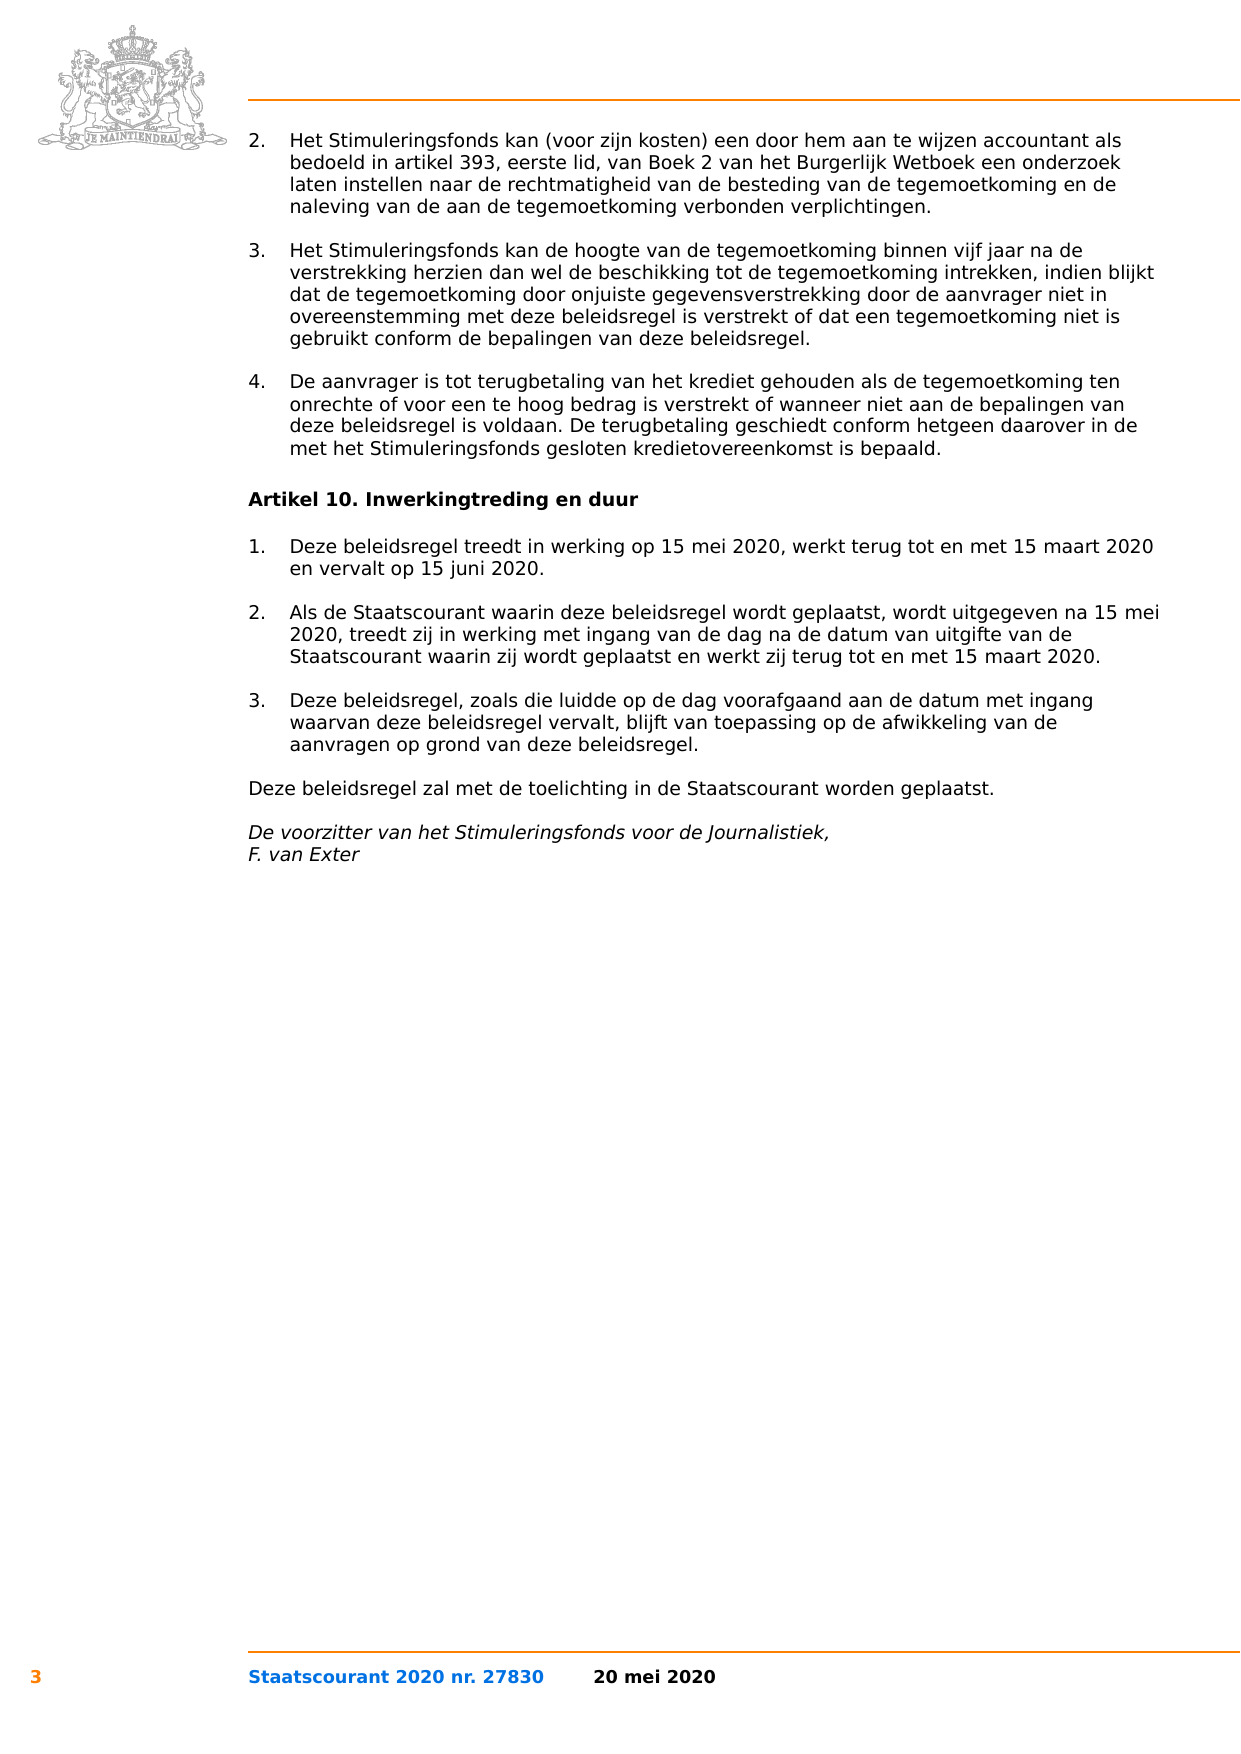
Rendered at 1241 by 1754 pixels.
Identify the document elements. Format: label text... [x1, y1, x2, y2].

text 3. Deze beleidsregel, zoals die luidde op de dag voorafgaand aan de datum met ingang waarvan deze beleidsregel vervalt, blijft van toepassing op de afwikkeling van de aanvragen op grond van deze beleidsregel. [248, 690, 1163, 756]
subtitle Artikel 10. Inwerkingtreding en duur [248, 489, 1163, 511]
text 4. De aanvrager is tot terugbetaling van het krediet gehouden als de tegemoetkoming ten onrechte of voor een te hoog bedrag is verstrekt of wanneer niet aan de bepalingen van deze beleidsregel is voldaan. De terugbetaling geschiedt conform hetgeen daarover in de met het Stimuleringsfonds gesloten kredietovereenkomst is bepaald. [248, 371, 1163, 459]
text 2. Als de Staatscourant waarin deze beleidsregel wordt geplaatst, wordt uitgegeven na 15 mei 2020, treedt zij in werking met ingang van de dag na de datum van uitgifte van de Staatscourant waarin zij wordt geplaatst en werkt zij terug tot en met 15 maart 2020. [248, 602, 1163, 668]
text 1. Deze beleidsregel treedt in werking op 15 mei 2020, werkt terug tot en met 15 maart 2020 en vervalt op 15 juni 2020. [248, 536, 1163, 580]
text Deze beleidsregel zal met de toelichting in de Staatscourant worden geplaatst. [248, 778, 1163, 800]
text 2. Het Stimuleringsfonds kan (voor zijn kosten) een door hem aan te wijzen accountant als bedoeld in artikel 393, eerste lid, van Boek 2 van het Burgerlijk Wetboek een onderzoek laten instellen naar de rechtmatigheid van de besteding van de tegemoetkoming en de naleving van de aan de tegemoetkoming verbonden verplichtingen. [248, 130, 1163, 218]
picture [38, 25, 227, 150]
text De voorzitter van het Stimuleringsfonds voor de Journalistiek, F. van Exter [248, 822, 1163, 866]
text 3. Het Stimuleringsfonds kan de hoogte van de tegemoetkoming binnen vijf jaar na de verstrekking herzien dan wel de beschikking tot de tegemoetkoming intrekken, indien blijkt dat de tegemoetkoming door onjuiste gegevensverstrekking door de aanvrager niet in overeenstemming met deze beleidsregel is verstrekt of dat een tegemoetkoming niet is gebruikt conform de bepalingen van deze beleidsregel. [248, 240, 1163, 349]
